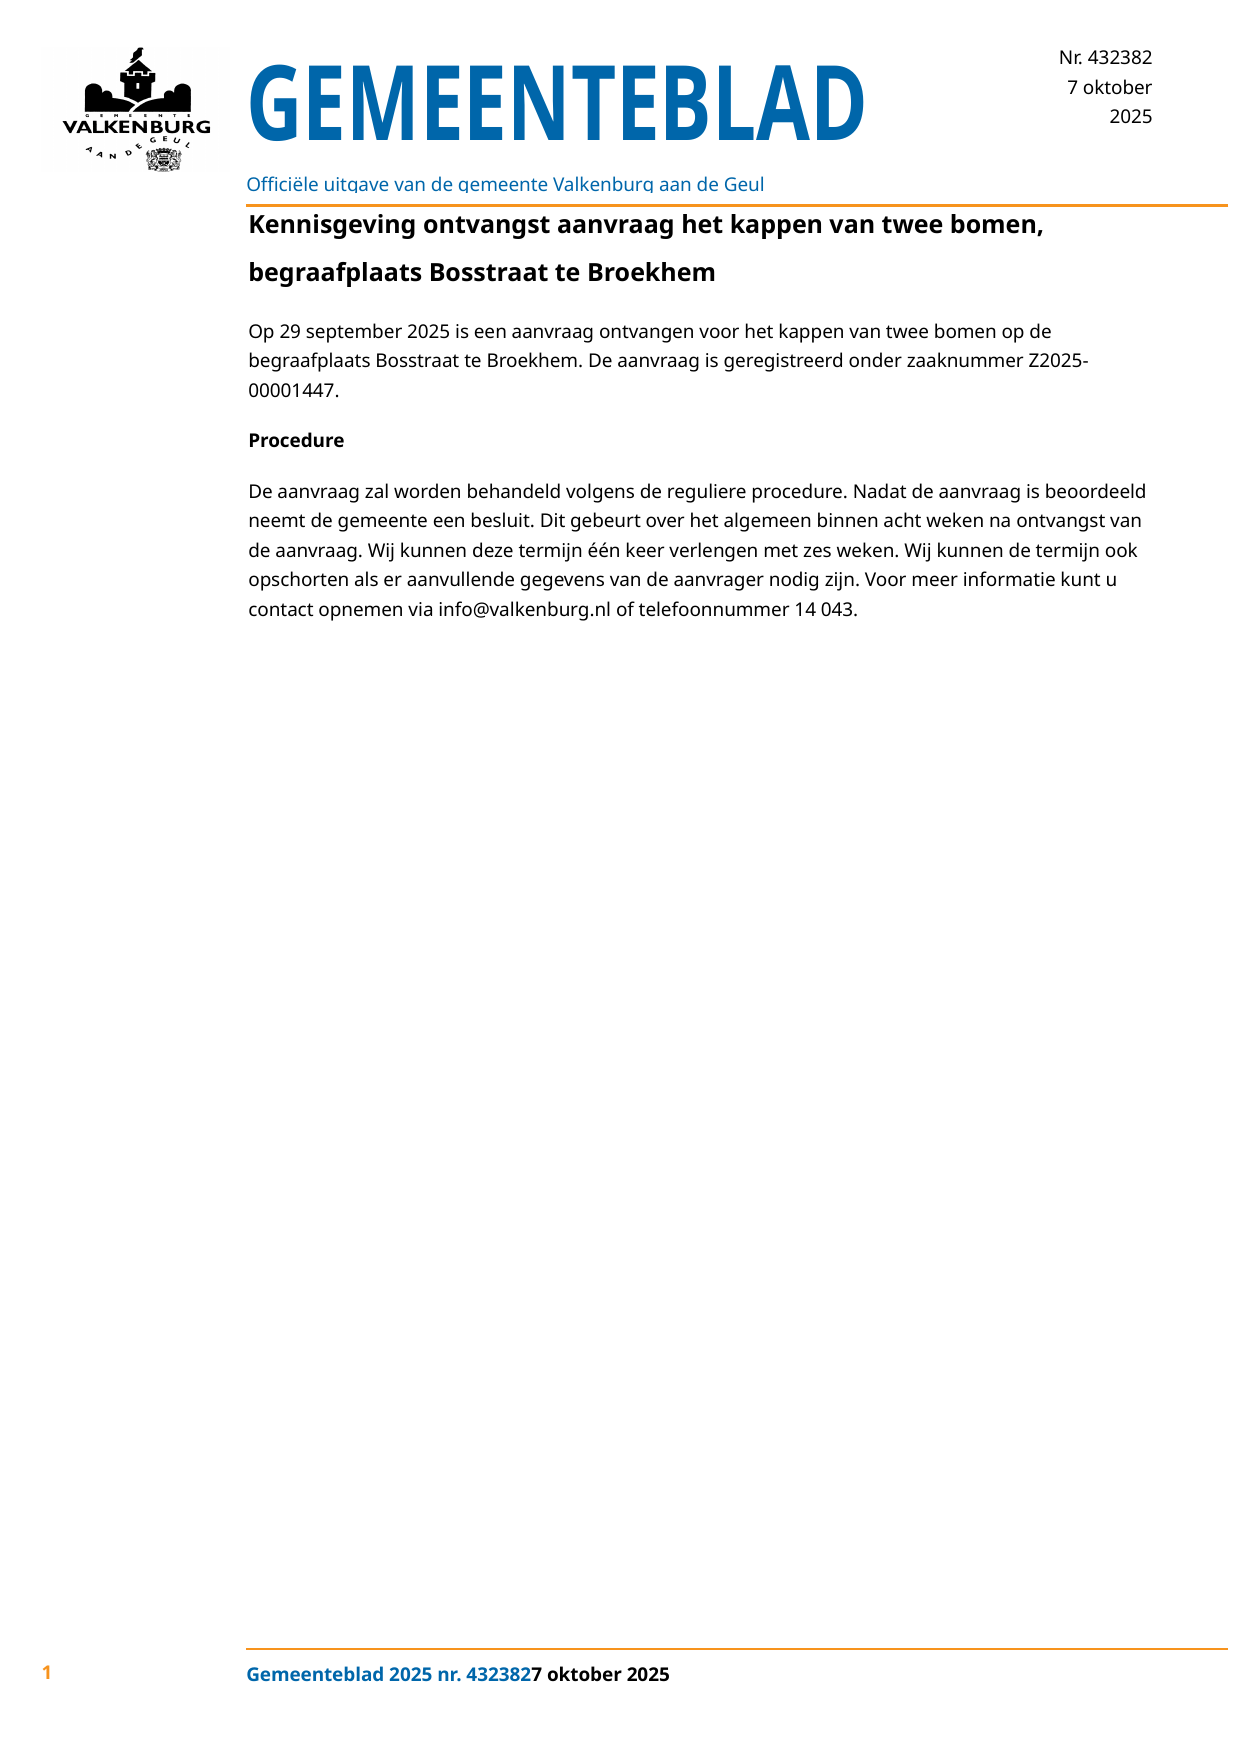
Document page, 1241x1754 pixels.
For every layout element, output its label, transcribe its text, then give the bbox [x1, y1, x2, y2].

text De aanvraag zal worden behandeld volgens de reguliere procedure. Nadat de aanvraag is beoordeeld neemt de gemeente een besluit. Dit gebeurt over het algemeen binnen acht weken na ontvangst van de aanvraag. Wij kunnen deze termijn één keer verlengen met zes weken. Wij kunnen de termijn ook opschorten als er aanvullende gegevens van de aanvrager nodig zijn. Voor meer informatie kunt u contact opnemen via info@valkenburg.nl of telefoonnummer 14 043. [248, 478, 1152, 622]
text Kennisgeving ontvangst aanvraag het kappen van twee bomen, begraafplaats Bosstraat te Broekhem [248, 207, 1152, 288]
text Op 29 september 2025 is een aanvraag ontvangen voor het kappen van twee bomen op de begraafplaats Bosstraat te Broekhem. De aanvraag is geregistreerd onder zaaknummer Z2025-00001447. [248, 318, 1152, 403]
picture [41, 47, 231, 172]
text Procedure [248, 427, 1152, 453]
